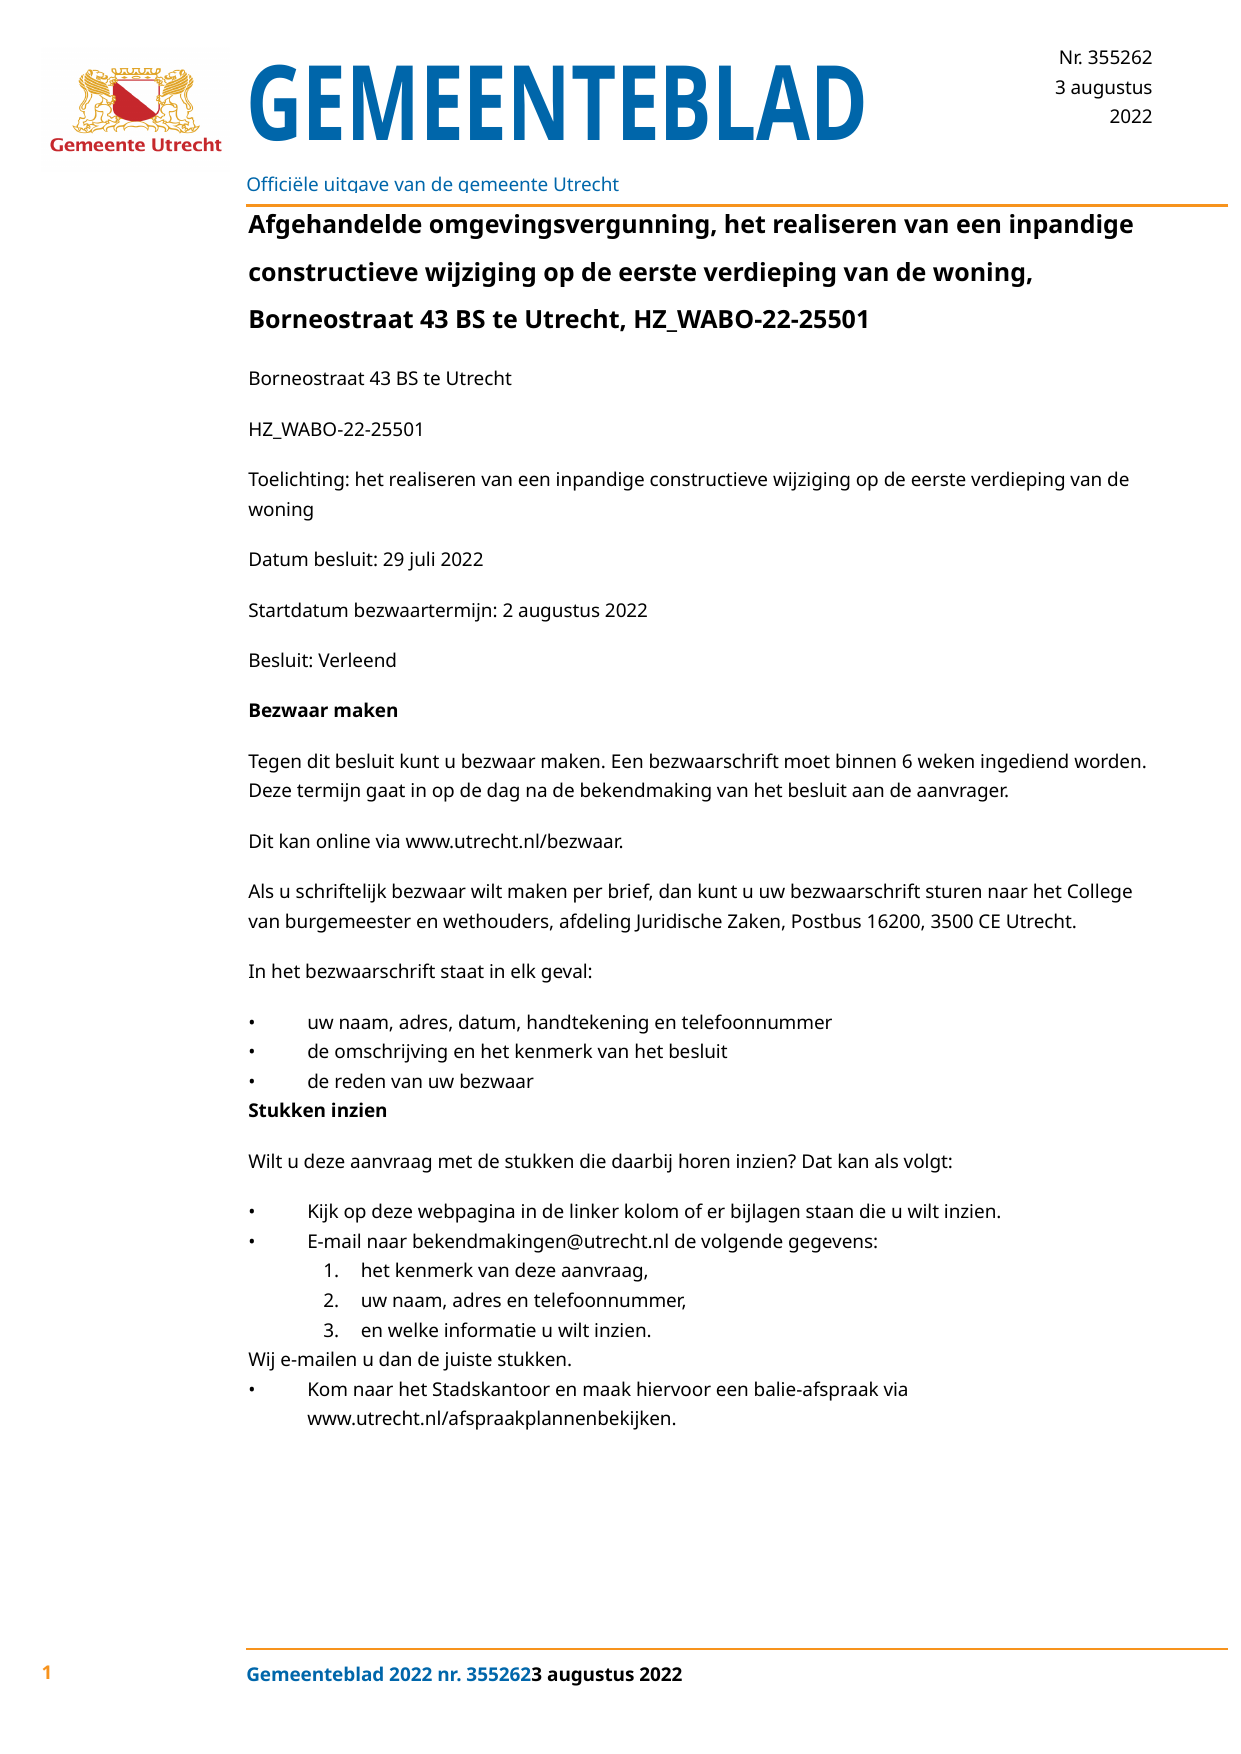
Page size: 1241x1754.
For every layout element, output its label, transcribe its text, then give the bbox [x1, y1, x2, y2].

text Dit kan online via www.utrecht.nl/bezwaar. [248, 828, 1152, 854]
text Toelichting: het realiseren van een inpandige constructieve wijziging op de eerste verdieping van de woning [248, 466, 1152, 522]
text Wilt u deze aanvraag met de stukken die daarbij horen inzien? Dat kan als volgt: [248, 1148, 1152, 1174]
text HZ_WABO-22-25501 [248, 416, 1152, 442]
list en welke informatie u wilt inzien. [323, 1317, 1152, 1342]
list uw naam, adres, datum, handtekening en telefoonnummer [248, 1009, 1152, 1034]
list de reden van uw bezwaar [248, 1068, 1152, 1094]
list het kenmerk van deze aanvraag, [323, 1258, 1152, 1283]
text Startdatum bezwaartermijn: 2 augustus 2022 [248, 597, 1152, 622]
text Besluit: Verleend [248, 647, 1152, 673]
list uw naam, adres en telefoonnummer, [323, 1287, 1152, 1313]
list Kijk op deze webpagina in de linker kolom of er bijlagen staan die u wilt inzien. [248, 1198, 1152, 1224]
text Bezwaar maken [248, 698, 1152, 723]
text Als u schriftelijk bezwaar wilt maken per brief, dan kunt u uw bezwaarschrift sturen naar het College van burgemeester en wethouders, afdeling Juridische Zaken, Postbus 16200, 3500 CE Utrecht. [248, 878, 1152, 934]
list de omschrijving en het kenmerk van het besluit [248, 1038, 1152, 1064]
list Kom naar het Stadskantoor en maak hiervoor een balie-afspraak via www.utrecht.nl/afspraakplannenbekijken. [248, 1376, 1152, 1431]
text Wij e-mailen u dan de juiste stukken. [248, 1346, 1152, 1372]
list E-mail naar bekendmakingen@utrecht.nl de volgende gegevens: [248, 1228, 1152, 1254]
text Tegen dit besluit kunt u bezwaar maken. Een bezwaarschrift moet binnen 6 weken ingediend worden. Deze termijn gaat in op de dag na de bekendmaking van het besluit aan de aanvrager. [248, 748, 1152, 803]
text Afgehandelde omgevingsvergunning, het realiseren van een inpandige constructieve wijziging op de eerste verdieping van de woning, Borneostraat 43 BS te Utrecht, HZ_WABO-22-25501 [248, 207, 1152, 336]
text In het bezwaarschrift staat in elk geval: [248, 958, 1152, 984]
text Borneostraat 43 BS te Utrecht [248, 366, 1152, 391]
picture [41, 47, 231, 172]
text Datum besluit: 29 juli 2022 [248, 546, 1152, 572]
text Stukken inzien [248, 1098, 1152, 1123]
